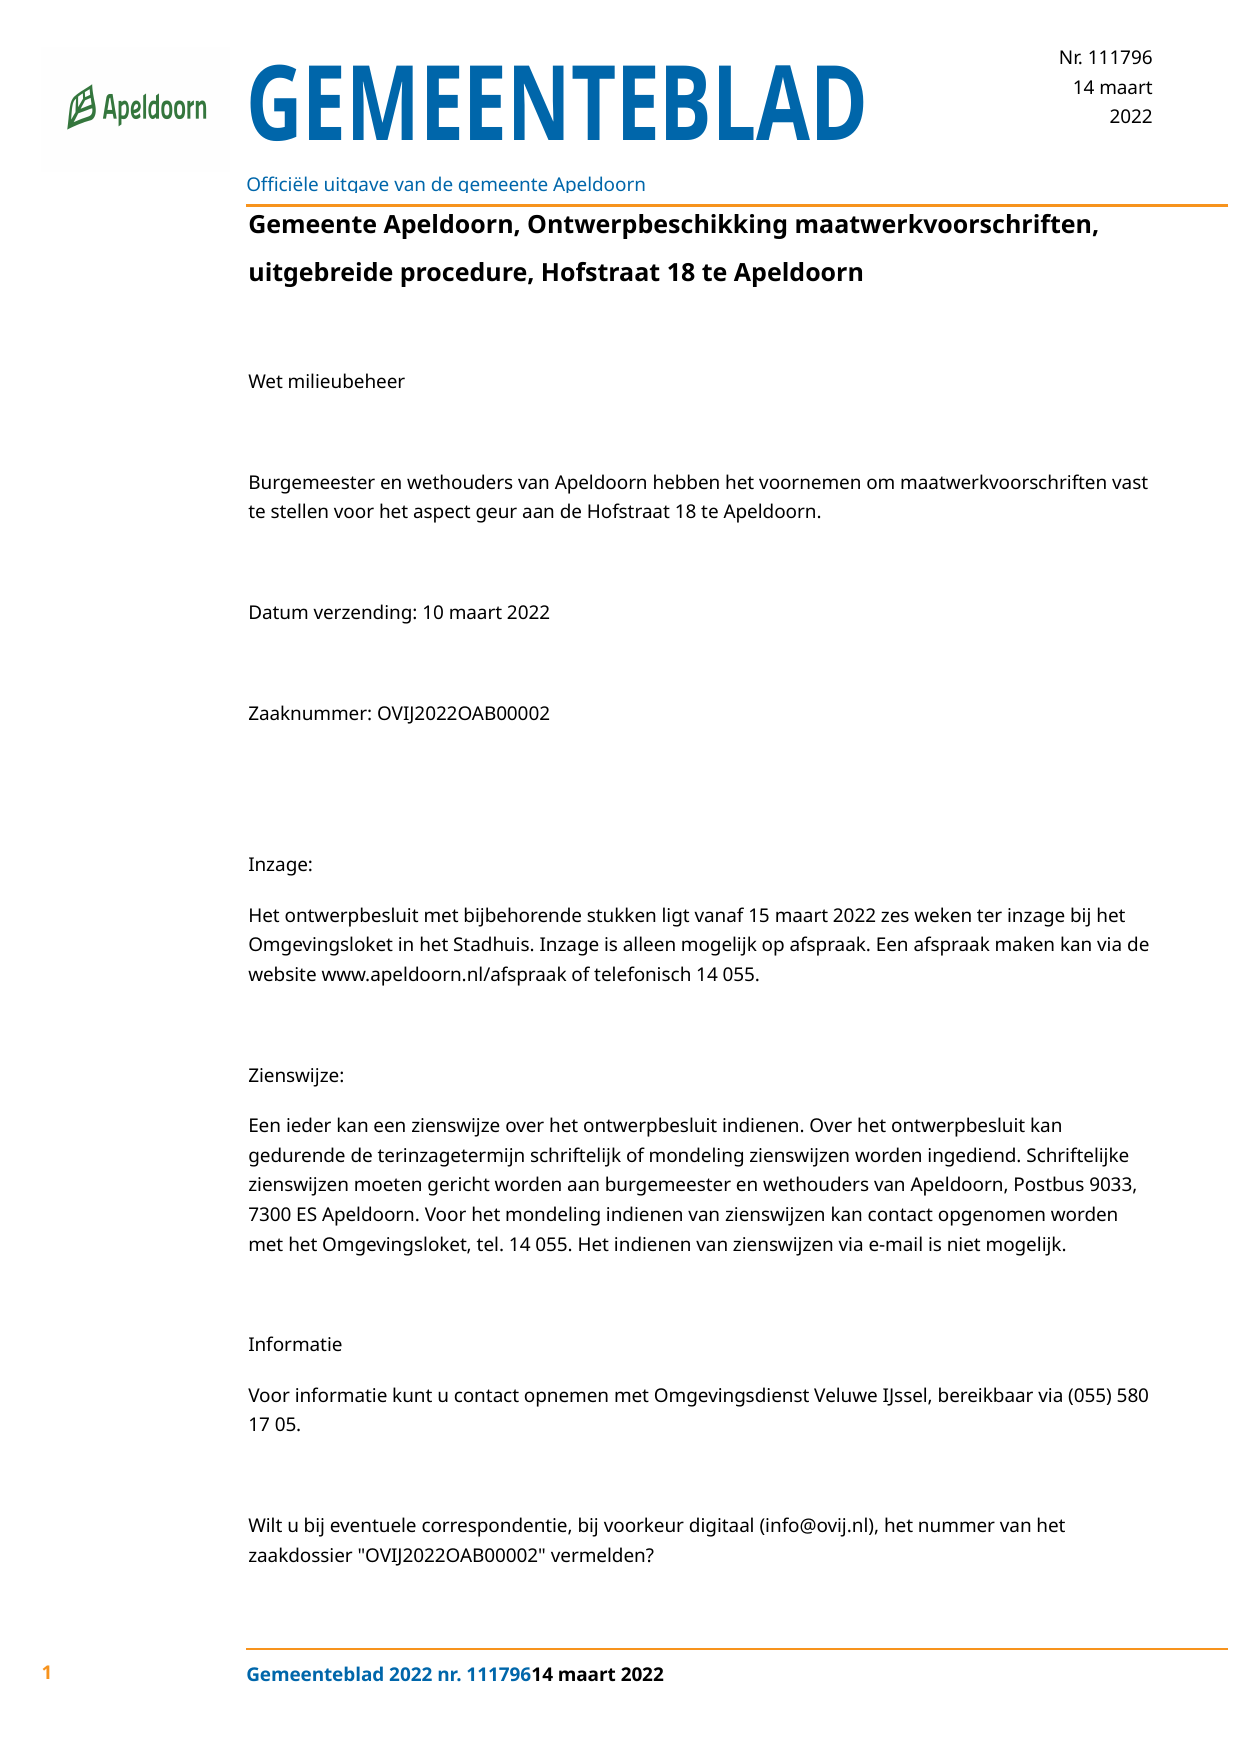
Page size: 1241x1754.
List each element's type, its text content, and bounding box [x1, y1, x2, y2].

text Wet milieubeheer [248, 368, 1152, 394]
text Voor informatie kunt u contact opnemen met Omgevingsdienst Veluwe IJssel, bereikbaar via (055) 580 17 05. [248, 1382, 1152, 1437]
text Inzage: [248, 852, 1152, 877]
text Wilt u bij eventuele correspondentie, bij voorkeur digitaal (info@ovij.nl), het nummer van het zaakdossier "OVIJ2022OAB00002" vermelden? [248, 1512, 1152, 1568]
text Burgemeester en wethouders van Apeldoorn hebben het voornemen om maatwerkvoorschriften vast te stellen voor het aspect geur aan de Hofstraat 18 te Apeldoorn. [248, 469, 1152, 524]
text Zaaknummer: OVIJ2022OAB00002 [248, 700, 1152, 726]
text Informatie [248, 1332, 1152, 1357]
text Datum verzending: 10 maart 2022 [248, 599, 1152, 625]
text Het ontwerpbesluit met bijbehorende stukken ligt vanaf 15 maart 2022 zes weken ter inzage bij het Omgevingsloket in het Stadhuis. Inzage is alleen mogelijk op afspraak. Een afspraak maken kan via de website www.apeldoorn.nl/afspraak of telefonisch 14 055. [248, 902, 1152, 987]
text Gemeente Apeldoorn, Ontwerpbeschikking maatwerkvoorschriften, uitgebreide procedure, Hofstraat 18 te Apeldoorn [248, 207, 1152, 288]
text Een ieder kan een zienswijze over het ontwerpbesluit indienen. Over het ontwerpbesluit kan gedurende de terinzagetermijn schriftelijk of mondeling zienswijzen worden ingediend. Schriftelijke zienswijzen moeten gericht worden aan burgemeester en wethouders van Apeldoorn, Postbus 9033, 7300 ES Apeldoorn. Voor het mondeling indienen van zienswijzen kan contact opgenomen worden met het Omgevingsloket, tel. 14 055. Het indienen van zienswijzen via e-mail is niet mogelijk. [248, 1112, 1152, 1257]
picture [41, 47, 231, 172]
text Zienswijze: [248, 1062, 1152, 1088]
